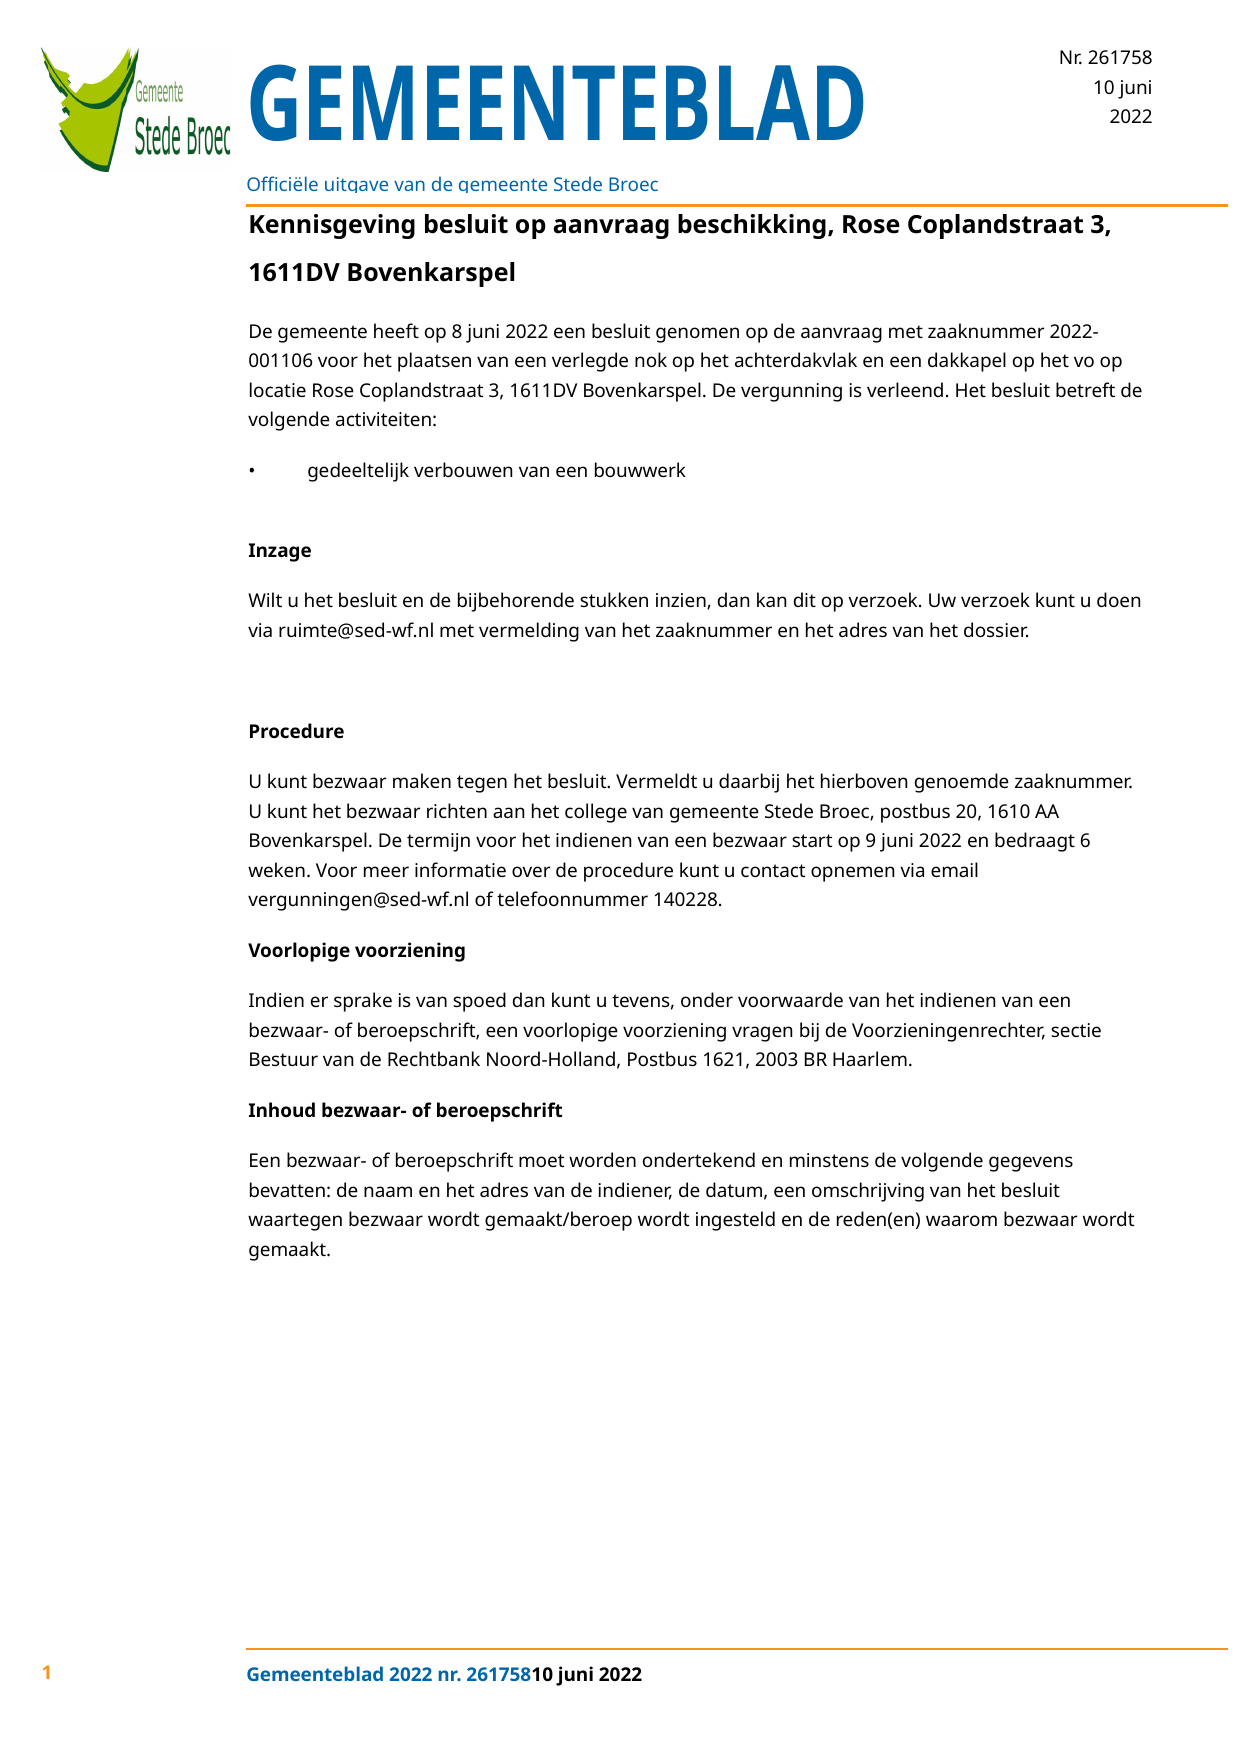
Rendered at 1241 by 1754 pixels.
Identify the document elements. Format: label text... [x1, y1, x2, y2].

text Indien er sprake is van spoed dan kunt u tevens, onder voorwaarde van het indienen van een bezwaar- of beroepschrift, een voorlopige voorziening vragen bij de Voorzieningenrechter, sectie Bestuur van de Rechtbank Noord-Holland, Postbus 1621, 2003 BR Haarlem. [248, 987, 1152, 1072]
list gedeeltelijk verbouwen van een bouwwerk [248, 457, 1152, 483]
text Procedure [248, 718, 1152, 744]
text Inhoud bezwaar- of beroepschrift [248, 1097, 1152, 1123]
text Een bezwaar- of beroepschrift moet worden ondertekend en minstens de volgende gegevens bevatten: de naam en het adres van de indiener, de datum, een omschrijving van het besluit waartegen bezwaar wordt gemaakt/beroep wordt ingesteld en de reden(en) waarom bezwaar wordt gemaakt. [248, 1147, 1152, 1262]
text Wilt u het besluit en de bijbehorende stukken inzien, dan kan dit op verzoek. Uw verzoek kunt u doen via ruimte@sed-wf.nl met vermelding van het zaaknummer en het adres van het dossier. [248, 587, 1152, 643]
text Inzage [248, 537, 1152, 563]
text U kunt bezwaar maken tegen het besluit. Vermeldt u daarbij het hierboven genoemde zaaknummer. U kunt het bezwaar richten aan het college van gemeente Stede Broec, postbus 20, 1610 AA Bovenkarspel. De termijn voor het indienen van een bezwaar start op 9 juni 2022 en bedraagt 6 weken. Voor meer informatie over de procedure kunt u contact opnemen via email vergunningen@sed-wf.nl of telefoonnummer 140228. [248, 768, 1152, 912]
picture [41, 47, 231, 172]
text Kennisgeving besluit op aanvraag beschikking, Rose Coplandstraat 3, 1611DV Bovenkarspel [248, 207, 1152, 288]
text Voorlopige voorziening [248, 937, 1152, 963]
text De gemeente heeft op 8 juni 2022 een besluit genomen op de aanvraag met zaaknummer 2022-001106 voor het plaatsen van een verlegde nok op het achterdakvlak en een dakkapel op het vo op locatie Rose Coplandstraat 3, 1611DV Bovenkarspel. De vergunning is verleend. Het besluit betreft de volgende activiteiten: [248, 318, 1152, 432]
